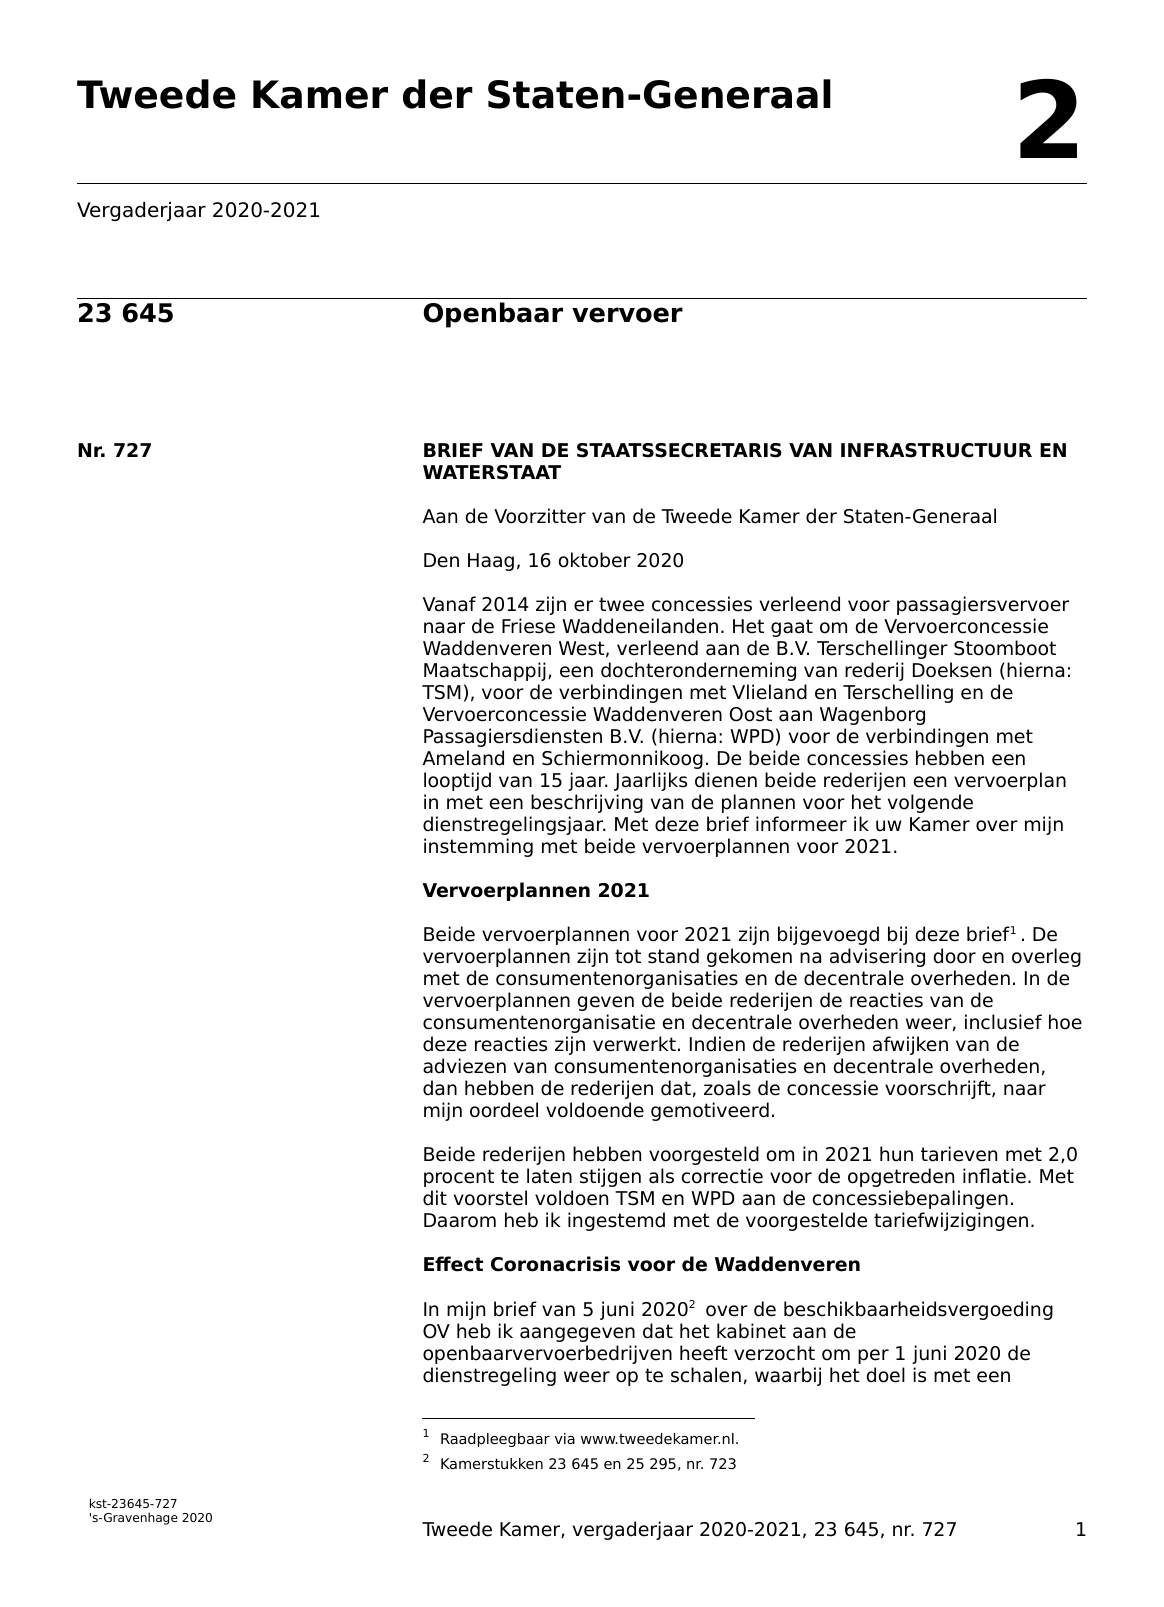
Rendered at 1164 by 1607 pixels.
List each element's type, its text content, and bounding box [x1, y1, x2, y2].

text Vanaf 2014 zijn er twee concessies verleend voor passagiersvervoer naar de Friese Waddeneilanden. Het gaat om de Vervoerconcessie Waddenveren West, verleend aan de B.V. Terschellinger Stoomboot Maatschappij, een dochteronderneming van rederij Doeksen (hierna: TSM), voor de verbindingen met Vlieland en Terschelling en de Vervoerconcessie Waddenveren Oost aan Wagenborg Passagiersdiensten B.V. (hierna: WPD) voor de verbindingen met Ameland en Schiermonnikoog. De beide concessies hebben een looptijd van 15 jaar. Jaarlijks dienen beide rederijen een vervoerplan in met een beschrijving van de plannen voor het volgende dienstregelingsjaar. Met deze brief informeer ik uw Kamer over mijn instemming met beide vervoerplannen voor 2021. [422, 594, 1087, 858]
text 's-Gravenhage 2020 [88, 1511, 323, 1525]
subtitle Effect Coronacrisis voor de Waddenveren [422, 1254, 1087, 1276]
table_header 2 [886, 59, 1087, 183]
subtitle 23 645 Openbaar vervoer [77, 299, 1087, 329]
text Beide rederijen hebben voorgesteld om in 2021 hun tarieven met 2,0 procent te laten stijgen als correctie voor de opgetreden inflatie. Met dit voorstel voldoen TSM en WPD aan de concessiebepalingen. Daarom heb ik ingestemd met de voorgestelde tariefwijzigingen. [422, 1144, 1087, 1232]
subtitle Nr. 727 BRIEF VAN DE STAATSSECRETARIS VAN INFRASTRUCTUUR EN WATERSTAAT [77, 440, 1087, 484]
table_cell Vergaderjaar 2020-2021 [77, 184, 1087, 298]
table_header Tweede Kamer der Staten-Generaal [77, 59, 886, 183]
text kst-23645-727 [88, 1497, 323, 1511]
subtitle Vervoerplannen 2021 [422, 880, 1087, 902]
text Den Haag, 16 oktober 2020 [422, 550, 1087, 572]
text In mijn brief van 5 juni 2020 over de beschikbaarheidsvergoeding OV heb ik aangegeven dat het kabinet aan de openbaarvervoerbedrijven heeft verzocht om per 1 juni 2020 de dienstregeling weer op te schalen, waarbij het doel is met een [422, 1298, 1087, 1386]
text Kamerstukken 23 645 en 25 295, nr. 723 [422, 1452, 1087, 1474]
text Beide vervoerplannen voor 2021 zijn bijgevoegd bij deze brief. De vervoerplannen zijn tot stand gekomen na advisering door en overleg met de consumentenorganisaties en de decentrale overheden. In de vervoerplannen geven de beide rederijen de reacties van de consumentenorganisatie en decentrale overheden weer, inclusief hoe deze reacties zijn verwerkt. Indien de rederijen afwijken van de adviezen van consumentenorganisaties en decentrale overheden, dan hebben de rederijen dat, zoals de concessie voorschrijft, naar mijn oordeel voldoende gemotiveerd. [422, 924, 1087, 1122]
text Raadpleegbaar via www.tweedekamer.nl. [422, 1427, 1087, 1449]
text Aan de Voorzitter van de Tweede Kamer der Staten-Generaal [422, 506, 1087, 528]
